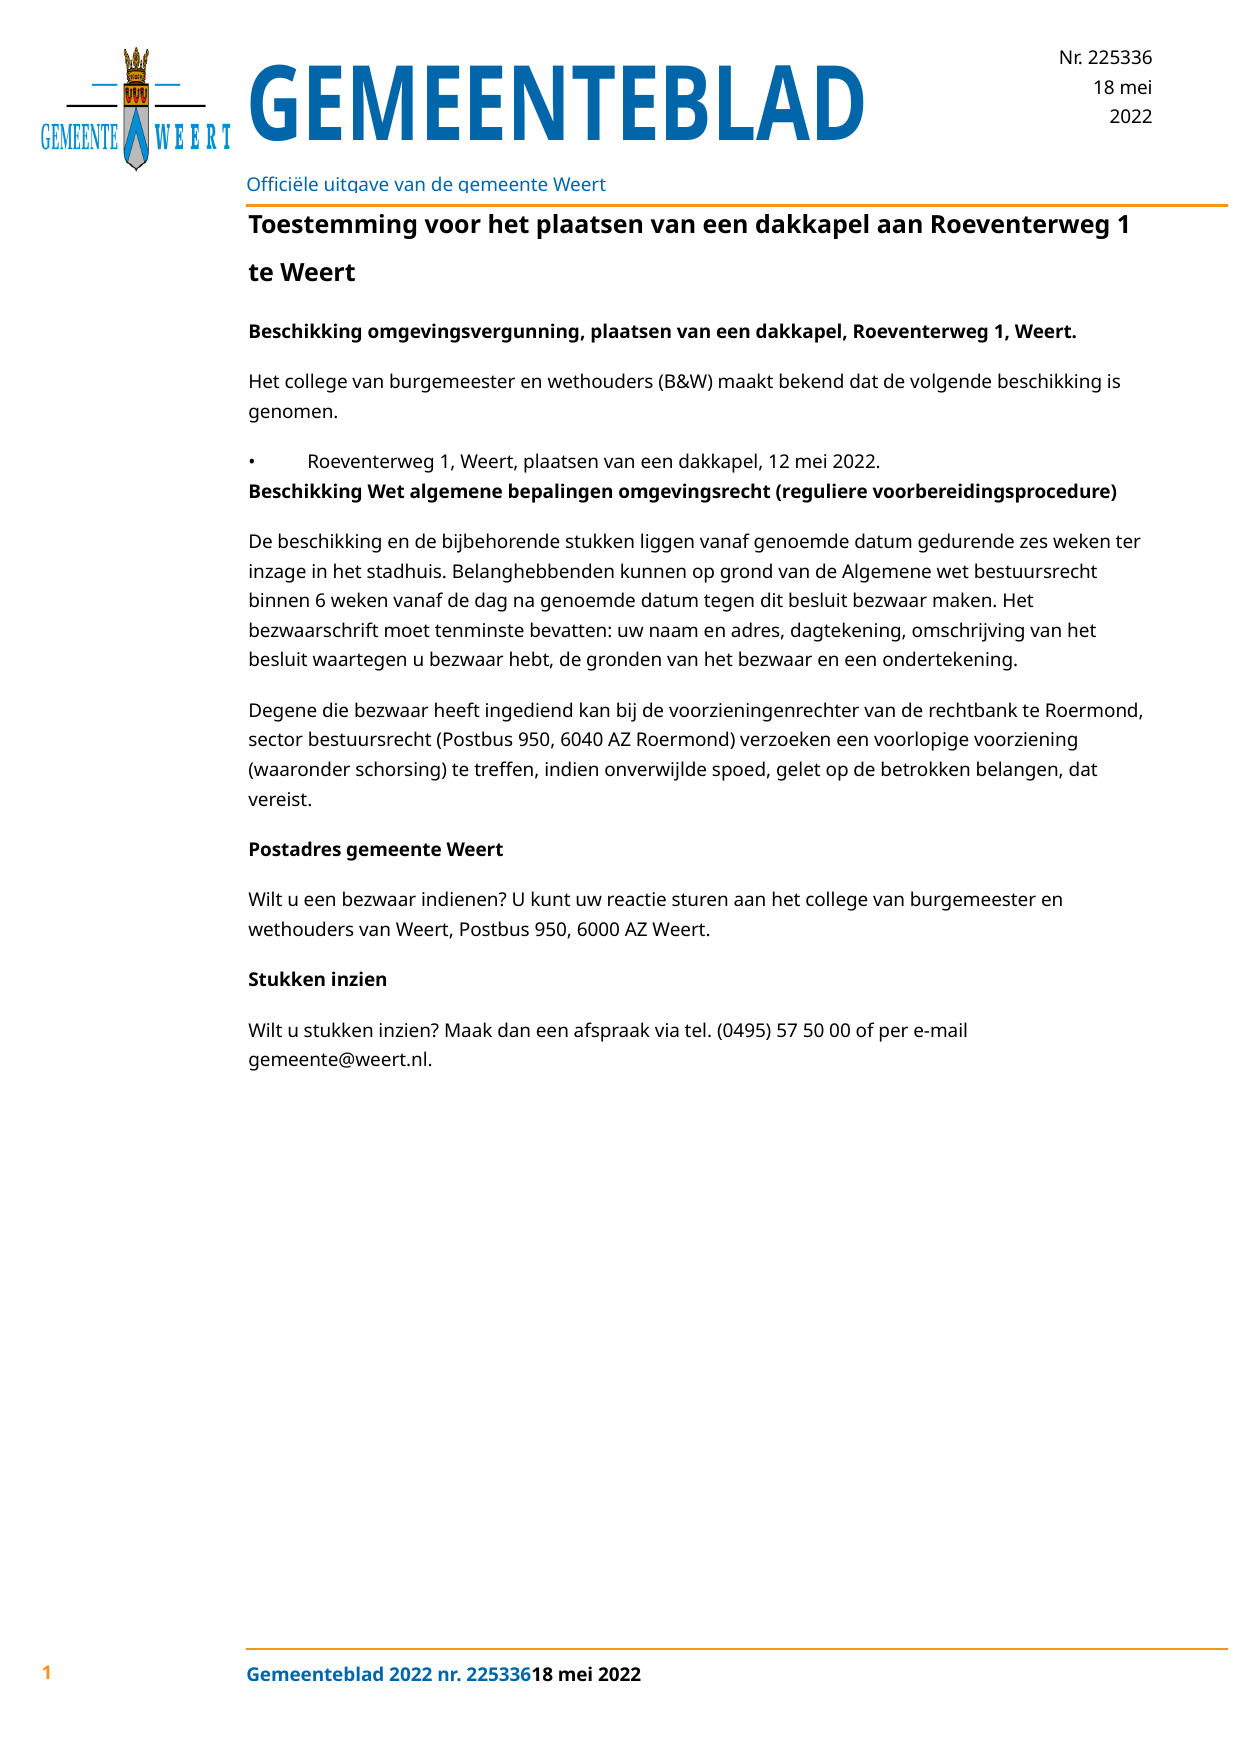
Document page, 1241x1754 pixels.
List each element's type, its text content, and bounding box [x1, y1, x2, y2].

text Het college van burgemeester en wethouders (B&W) maakt bekend dat de volgende beschikking is genomen. [248, 368, 1152, 424]
text Degene die bezwaar heeft ingediend kan bij de voorzieningenrechter van de rechtbank te Roermond, sector bestuursrecht (Postbus 950, 6040 AZ Roermond) verzoeken een voorlopige voorziening (waaronder schorsing) te treffen, indien onverwijlde spoed, gelet op de betrokken belangen, dat vereist. [248, 697, 1152, 812]
text Toestemming voor het plaatsen van een dakkapel aan Roeventerweg 1 te Weert [248, 207, 1152, 288]
text Stukken inzien [248, 967, 1152, 992]
picture [41, 47, 231, 172]
text Beschikking omgevingsvergunning, plaatsen van een dakkapel, Roeventerweg 1, Weert. [248, 318, 1152, 344]
text Wilt u stukken inzien? Maak dan een afspraak via tel. (0495) 57 50 00 of per e-mail gemeente@weert.nl. [248, 1017, 1152, 1072]
text De beschikking en de bijbehorende stukken liggen vanaf genoemde datum gedurende zes weken ter inzage in het stadhuis. Belanghebbenden kunnen op grond van de Algemene wet bestuursrecht binnen 6 weken vanaf de dag na genoemde datum tegen dit besluit bezwaar maken. Het bezwaarschrift moet tenminste bevatten: uw naam en adres, dagtekening, omschrijving van het besluit waartegen u bezwaar hebt, de gronden van het bezwaar en een ondertekening. [248, 528, 1152, 672]
list Roeventerweg 1, Weert, plaatsen van een dakkapel, 12 mei 2022. [248, 448, 1152, 474]
text Beschikking Wet algemene bepalingen omgevingsrecht (reguliere voorbereidingsprocedure) [248, 478, 1152, 504]
text Wilt u een bezwaar indienen? U kunt uw reactie sturen aan het college van burgemeester en wethouders van Weert, Postbus 950, 6000 AZ Weert. [248, 887, 1152, 942]
text Postadres gemeente Weert [248, 836, 1152, 862]
